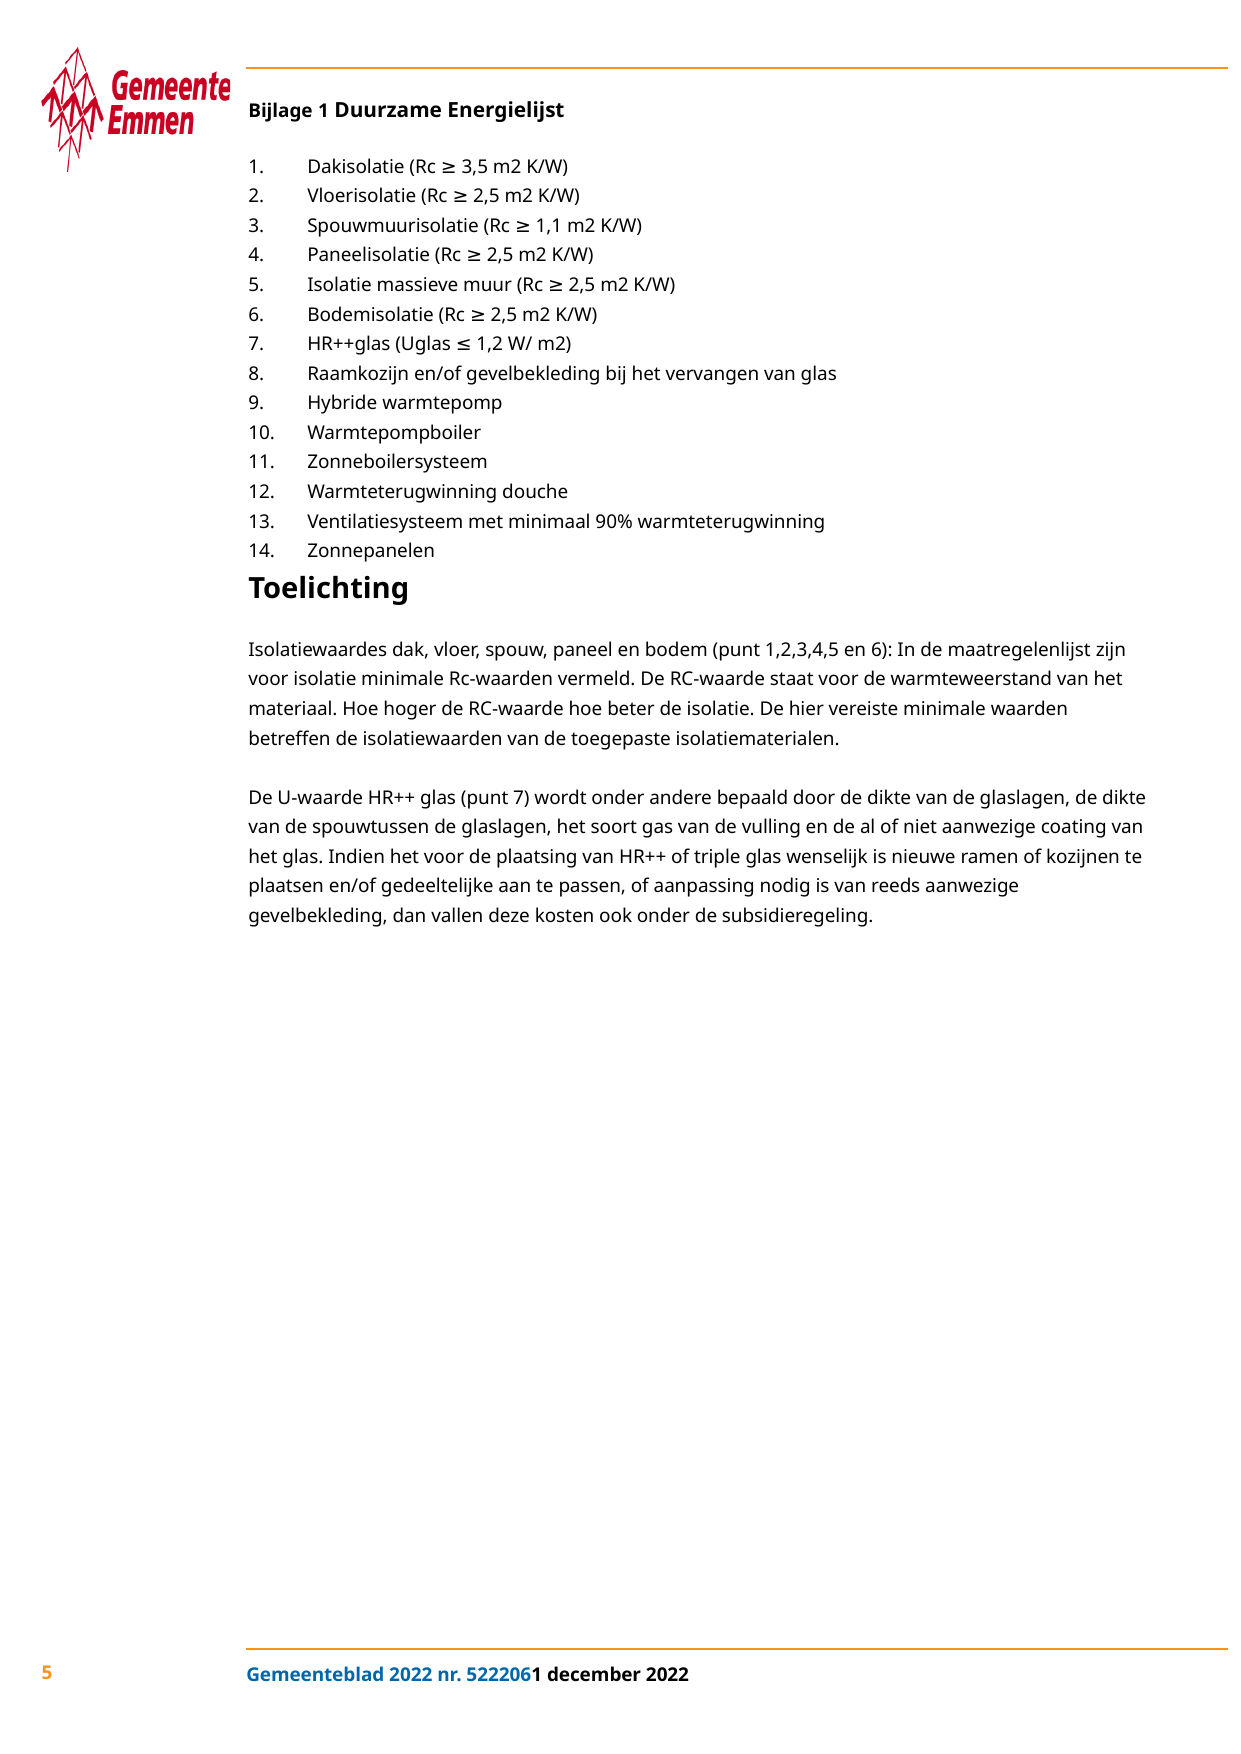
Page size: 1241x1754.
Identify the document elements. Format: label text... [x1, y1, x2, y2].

text Bijlage 1 Duurzame Energielijst [248, 95, 1152, 123]
list Raamkozijn en/of gevelbekleding bij het vervangen van glas [248, 360, 1152, 386]
text Toelichting [248, 567, 1152, 607]
text De U-waarde HR++ glas (punt 7) wordt onder andere bepaald door de dikte van de glaslagen, de dikte van de spouwtussen de glaslagen, het soort gas van de vulling en de al of niet aanwezige coating van het glas. Indien het voor de plaatsing van HR++ of triple glas wenselijk is nieuwe ramen of kozijnen te plaatsen en/of gedeeltelijke aan te passen, of aanpassing nodig is van reeds aanwezige gevelbekleding, dan vallen deze kosten ook onder de subsidieregeling. [248, 784, 1152, 928]
list Isolatie massieve muur (Rc ≥ 2,5 m2 K/W) [248, 271, 1152, 297]
list Warmteterugwinning douche [248, 478, 1152, 504]
list Warmtepompboiler [248, 419, 1152, 445]
list Dakisolatie (Rc ≥ 3,5 m2 K/W) [248, 153, 1152, 179]
list Zonneboilersysteem [248, 449, 1152, 474]
list Hybride warmtepomp [248, 389, 1152, 415]
list Zonnepanelen [248, 537, 1152, 563]
text Isolatiewaardes dak, vloer, spouw, paneel en bodem (punt 1,2,3,4,5 en 6): In de maatregelenlijst zijn voor isolatie minimale Rc-waarden vermeld. De RC-waarde staat voor de warmteweerstand van het materiaal. Hoe hoger de RC-waarde hoe beter de isolatie. De hier vereiste minimale waarden betreffen de isolatiewaarden van de toegepaste isolatiematerialen. [248, 636, 1152, 750]
list Bodemisolatie (Rc ≥ 2,5 m2 K/W) [248, 301, 1152, 327]
list Paneelisolatie (Rc ≥ 2,5 m2 K/W) [248, 242, 1152, 267]
list Ventilatiesysteem met minimaal 90% warmteterugwinning [248, 508, 1152, 534]
list HR++glas (Uglas ≤ 1,2 W/ m2) [248, 330, 1152, 356]
list Spouwmuurisolatie (Rc ≥ 1,1 m2 K/W) [248, 212, 1152, 238]
picture [41, 47, 231, 172]
list Vloerisolatie (Rc ≥ 2,5 m2 K/W) [248, 182, 1152, 208]
